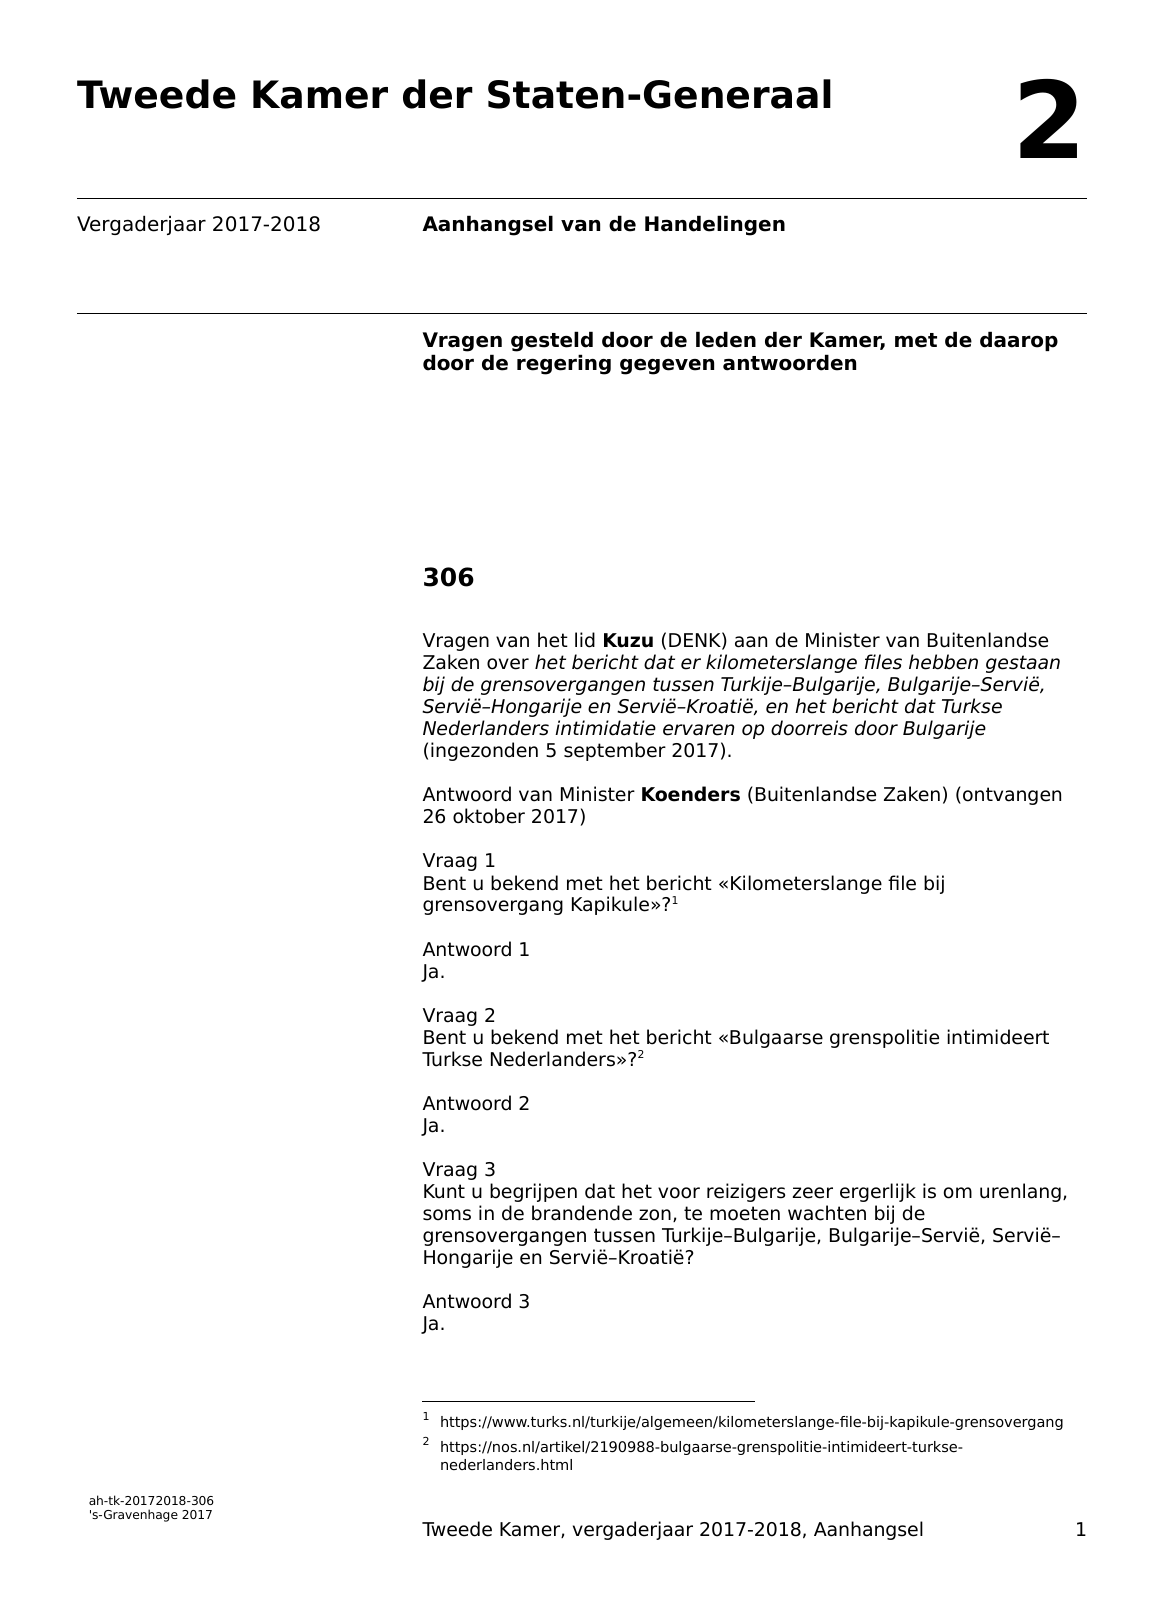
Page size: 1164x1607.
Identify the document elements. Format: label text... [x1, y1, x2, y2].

text https://nos.nl/artikel/2190988-bulgaarse-grenspolitie-intimideert-turkse-nederlanders.html [422, 1435, 1087, 1474]
text Vraag 1 [422, 850, 1087, 872]
text Vraag 3 [422, 1159, 1087, 1181]
text Antwoord van Minister Koenders (Buitenlandse Zaken) (ontvangen 26 oktober 2017) [422, 784, 1087, 828]
text Antwoord 2 [422, 1093, 1087, 1115]
text ah-tk-20172018-306 [88, 1494, 323, 1508]
text Vraag 2 [422, 1005, 1087, 1027]
table_header 2 [886, 59, 1087, 198]
text Ja. [422, 1313, 1087, 1335]
text 306 [422, 563, 1087, 592]
text Antwoord 1 [422, 938, 1087, 961]
table_cell [77, 314, 422, 375]
text Antwoord 3 [422, 1291, 1087, 1313]
text Bent u bekend met het bericht «Bulgaarse grenspolitie intimideert Turkse Nederlanders»? [422, 1027, 1087, 1071]
text 's-Gravenhage 2017 [88, 1508, 323, 1522]
text Bent u bekend met het bericht «Kilometerslange file bij grensovergang Kapikule»? [422, 872, 1087, 916]
text https://www.turks.nl/turkije/algemeen/kilometerslange-file-bij-kapikule-grensovergang [422, 1410, 1087, 1432]
text Ja. [422, 1115, 1087, 1137]
table_cell Vragen gesteld door de leden der Kamer, met de daarop door de regering gegeven antwoorden [422, 314, 1087, 375]
text Kunt u begrijpen dat het voor reizigers zeer ergerlijk is om urenlang, soms in de brandende zon, te moeten wachten bij de grensovergangen tussen Turkije–Bulgarije, Bulgarije–Servië, Servië–Hongarije en Servië–Kroatië? [422, 1181, 1087, 1269]
table_header Tweede Kamer der Staten-Generaal [77, 59, 886, 198]
text Vragen van het lid Kuzu (DENK) aan de Minister van Buitenlandse Zaken over het bericht dat er kilometerslange files hebben gestaan bij de grensovergangen tussen Turkije–Bulgarije, Bulgarije–Servië, Servië–Hongarije en Servië–Kroatië, en het bericht dat Turkse Nederlanders intimidatie ervaren op doorreis door Bulgarije (ingezonden 5 september 2017). [422, 630, 1087, 762]
text Ja. [422, 961, 1087, 982]
table_cell Vergaderjaar 2017-2018 [77, 199, 422, 313]
table_cell Aanhangsel van de Handelingen [422, 199, 1087, 313]
